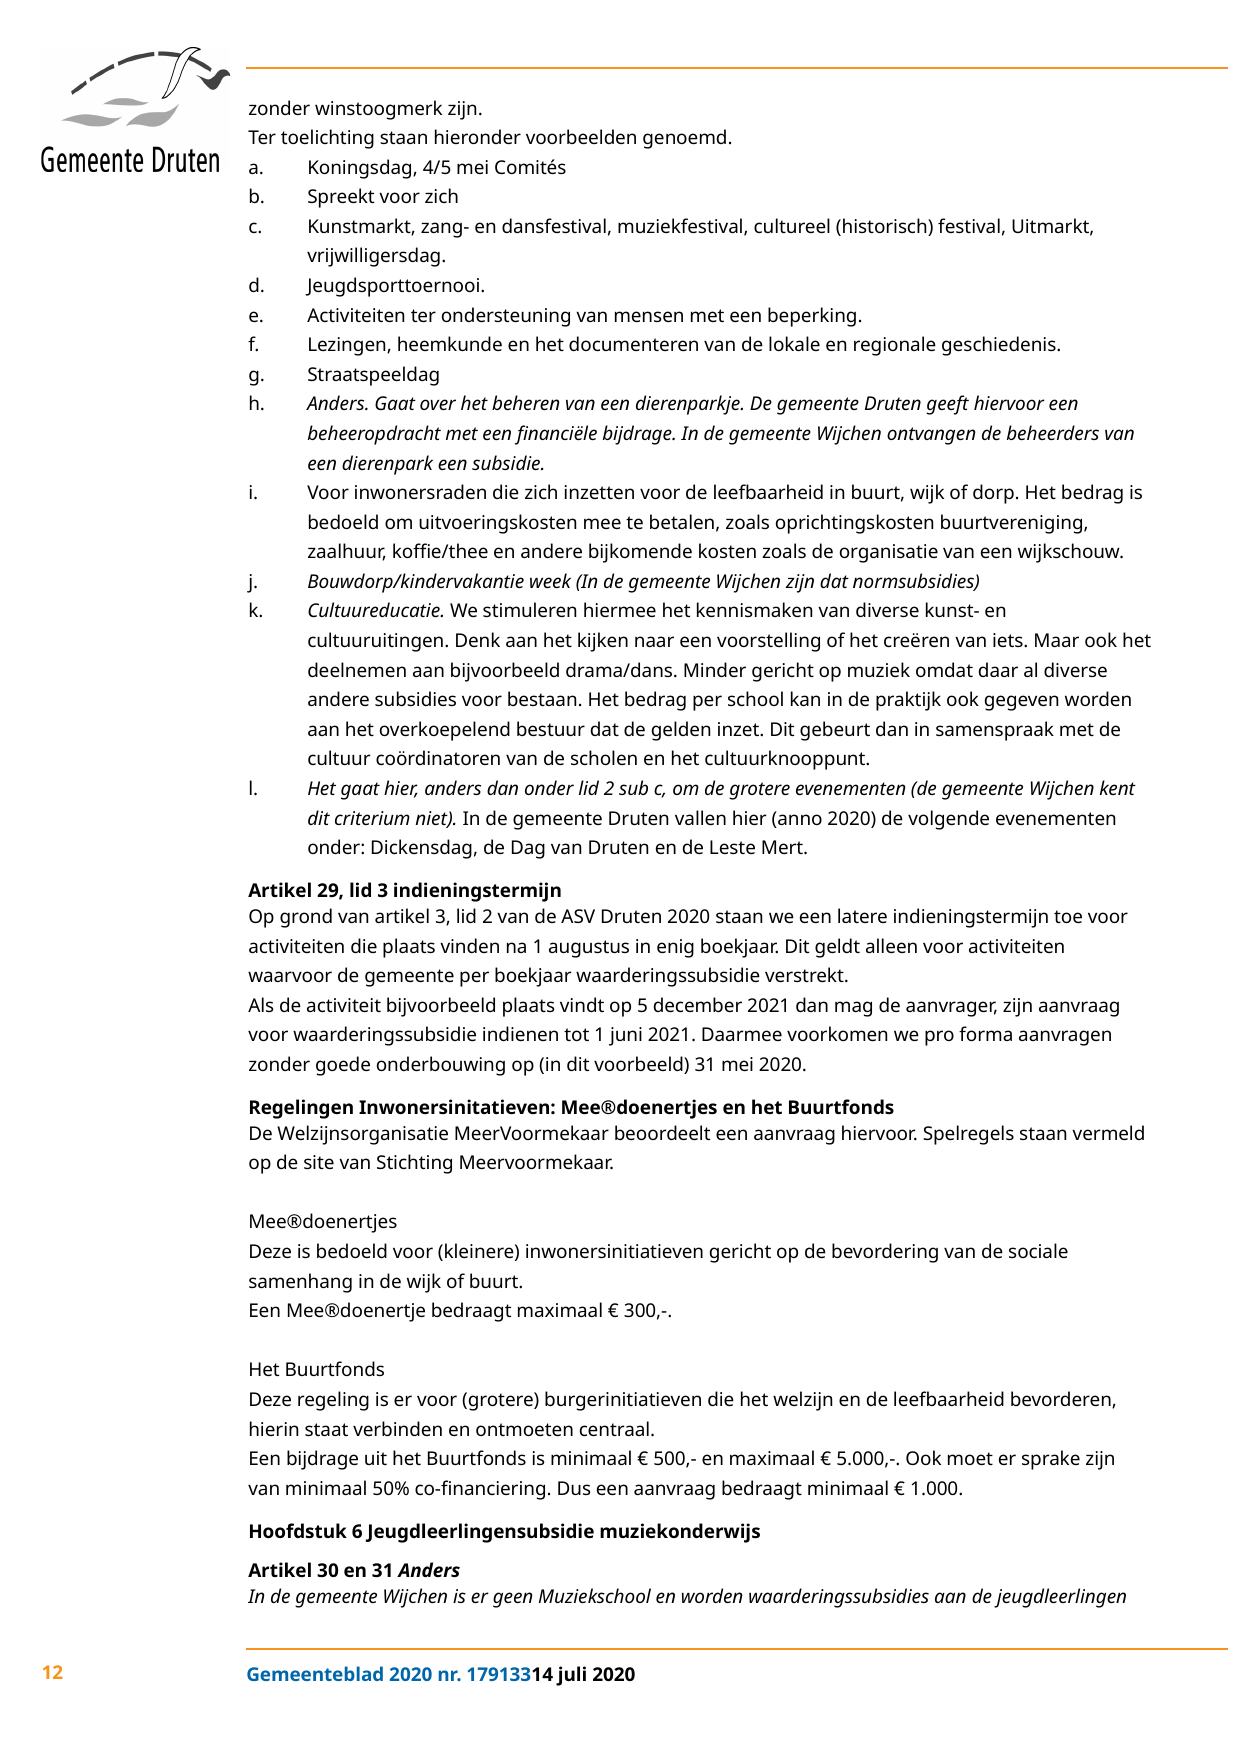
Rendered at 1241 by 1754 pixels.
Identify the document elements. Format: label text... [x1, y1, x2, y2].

text Artikel 30 en 31 Anders [248, 1557, 1152, 1583]
text Een Mee®doenertje bedraagt maximaal € 300,-. [248, 1297, 1152, 1323]
picture [41, 47, 231, 172]
text Het Buurtfonds [248, 1357, 1152, 1382]
text Als de activiteit bijvoorbeeld plaats vindt op 5 december 2021 dan mag de aanvrager, zijn aanvraag voor waarderingssubsidie indienen tot 1 juni 2021. Daarmee voorkomen we pro forma aanvragen zonder goede onderbouwing op (in dit voorbeeld) 31 mei 2020. [248, 992, 1152, 1077]
list Het gaat hier, anders dan onder lid 2 sub c, om de grotere evenementen (de gemeente Wijchen kent dit criterium niet). In de gemeente Druten vallen hier (anno 2020) de volgende evenementen onder: Dickensdag, de Dag van Druten en de Leste Mert. [248, 775, 1152, 860]
text zonder winstoogmerk zijn. [248, 95, 1152, 121]
list Jeugdsporttoernooi. [248, 272, 1152, 298]
text Hoofdstuk 6 Jeugdleerlingensubsidie muziekonderwijs [248, 1518, 1152, 1544]
text Artikel 29, lid 3 indieningstermijn [248, 877, 1152, 903]
text Een bijdrage uit het Buurtfonds is minimaal € 500,- en maximaal € 5.000,-. Ook moet er sprake zijn van minimaal 50% co-financiering. Dus een aanvraag bedraagt minimaal € 1.000. [248, 1445, 1152, 1501]
text Deze is bedoeld voor (kleinere) inwonersinitiatieven gericht op de bevordering van de sociale samenhang in de wijk of buurt. [248, 1238, 1152, 1294]
text In de gemeente Wijchen is er geen Muziekschool en worden waarderingssubsidies aan de jeugdleerlingen [248, 1583, 1152, 1609]
list Lezingen, heemkunde en het documenteren van de lokale en regionale geschiedenis. [248, 331, 1152, 357]
list Cultuureducatie. We stimuleren hiermee het kennismaken van diverse kunst- en cultuuruitingen. Denk aan het kijken naar een voorstelling of het creëren van iets. Maar ook het deelnemen aan bijvoorbeeld drama/dans. Minder gericht op muziek omdat daar al diverse andere subsidies voor bestaan. Het bedrag per school kan in de praktijk ook gegeven worden aan het overkoepelend bestuur dat de gelden inzet. Dit gebeurt dan in samenspraak met de cultuur coördinatoren van de scholen en het cultuurknooppunt. [248, 598, 1152, 771]
text De Welzijnsorganisatie MeerVoormekaar beoordeelt een aanvraag hiervoor. Spelregels staan vermeld op de site van Stichting Meervoormekaar. [248, 1120, 1152, 1175]
list Spreekt voor zich [248, 183, 1152, 209]
list Straatspeeldag [248, 361, 1152, 387]
text Deze regeling is er voor (grotere) burgerinitiatieven die het welzijn en de leefbaarheid bevorderen, hierin staat verbinden en ontmoeten centraal. [248, 1386, 1152, 1442]
list Activiteiten ter ondersteuning van mensen met een beperking. [248, 302, 1152, 328]
list Koningsdag, 4/5 mei Comités [248, 154, 1152, 180]
text Op grond van artikel 3, lid 2 van de ASV Druten 2020 staan we een latere indieningstermijn toe voor activiteiten die plaats vinden na 1 augustus in enig boekjaar. Dit geldt alleen voor activiteiten waarvoor de gemeente per boekjaar waarderingssubsidie verstrekt. [248, 903, 1152, 988]
text Regelingen Inwonersinitatieven: Mee®doenertjes en het Buurtfonds [248, 1094, 1152, 1120]
text Ter toelichting staan hieronder voorbeelden genoemd. [248, 124, 1152, 150]
list Kunstmarkt, zang- en dansfestival, muziekfestival, cultureel (historisch) festival, Uitmarkt, vrijwilligersdag. [248, 213, 1152, 268]
list Voor inwonersraden die zich inzetten voor de leefbaarheid in buurt, wijk of dorp. Het bedrag is bedoeld om uitvoeringskosten mee te betalen, zoals oprichtingskosten buurtvereniging, zaalhuur, koffie/thee en andere bijkomende kosten zoals de organisatie van een wijkschouw. [248, 479, 1152, 564]
list Anders. Gaat over het beheren van een dierenparkje. De gemeente Druten geeft hiervoor een beheeropdracht met een financiële bijdrage. In de gemeente Wijchen ontvangen de beheerders van een dierenpark een subsidie. [248, 391, 1152, 476]
list Bouwdorp/kindervakantie week (In de gemeente Wijchen zijn dat normsubsidies) [248, 568, 1152, 594]
text Mee®doenertjes [248, 1209, 1152, 1234]
